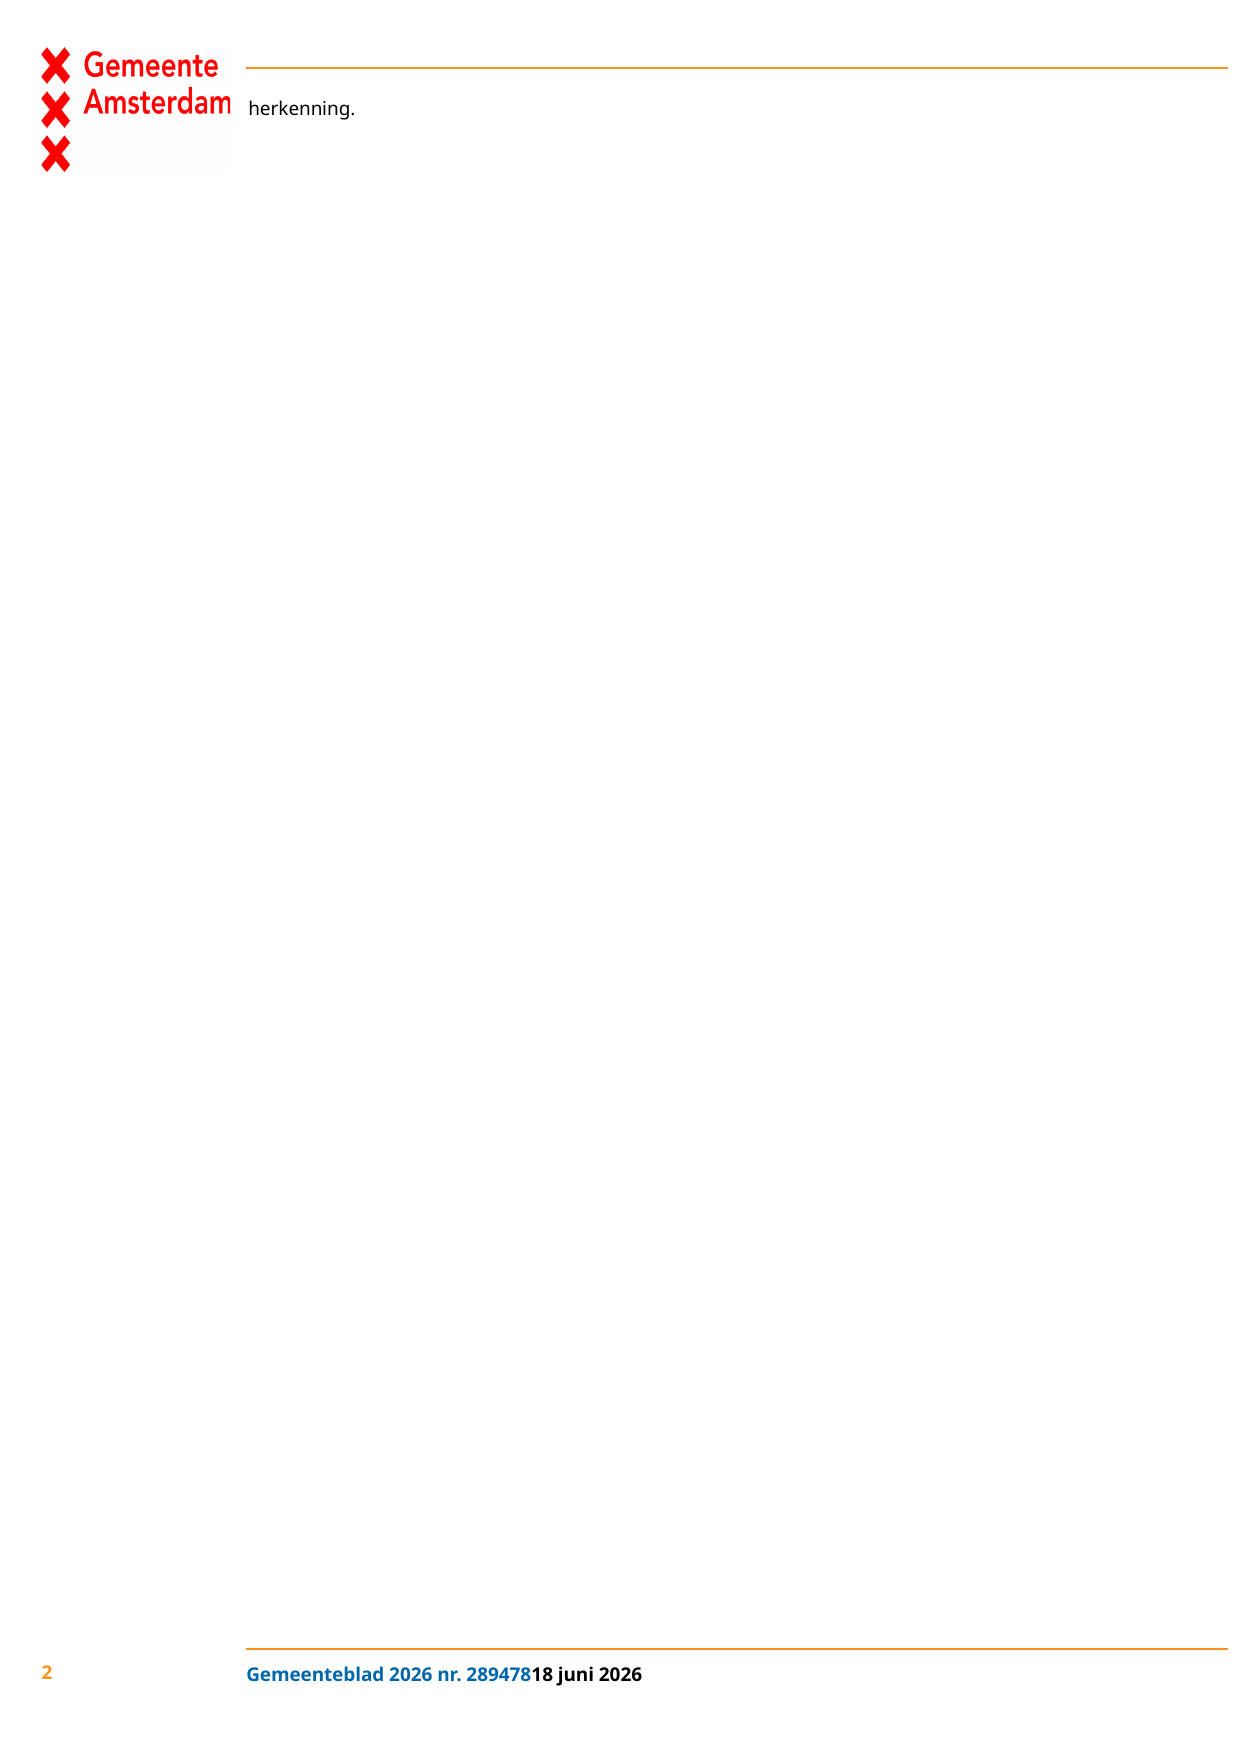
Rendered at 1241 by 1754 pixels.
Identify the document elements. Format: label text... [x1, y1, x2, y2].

text herkenning. [248, 95, 1152, 121]
picture [41, 47, 231, 172]
